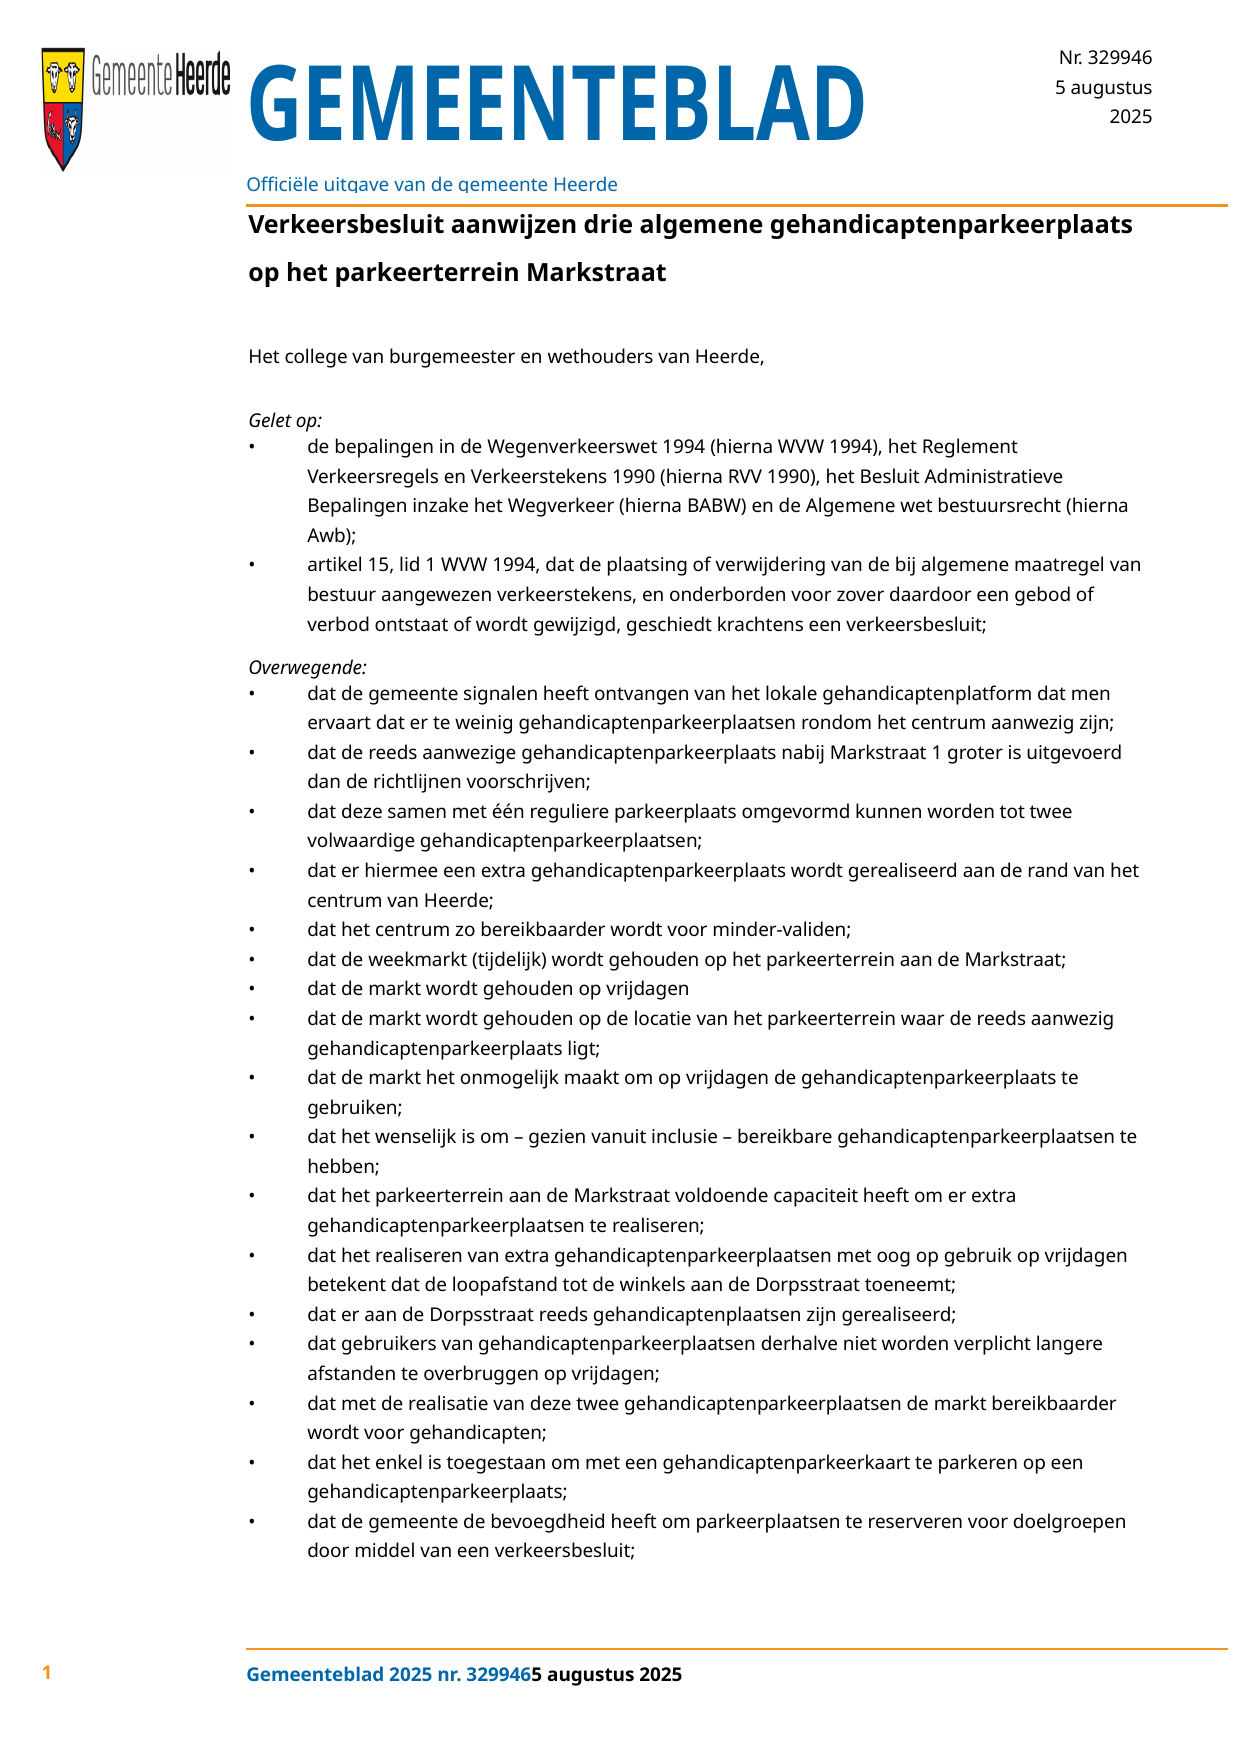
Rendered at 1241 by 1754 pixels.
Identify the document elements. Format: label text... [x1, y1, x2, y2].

list dat het realiseren van extra gehandicaptenparkeerplaatsen met oog op gebruik op vrijdagen betekent dat de loopafstand tot de winkels aan de Dorpsstraat toeneemt; [248, 1242, 1152, 1297]
picture [41, 47, 231, 172]
list de bepalingen in de Wegenverkeerswet 1994 (hierna WVW 1994), het Reglement Verkeersregels en Verkeerstekens 1990 (hierna RVV 1990), het Besluit Administratieve Bepalingen inzake het Wegverkeer (hierna BABW) en de Algemene wet bestuursrecht (hierna Awb); [248, 433, 1152, 548]
list dat de reeds aanwezige gehandicaptenparkeerplaats nabij Markstraat 1 groter is uitgevoerd dan de richtlijnen voorschrijven; [248, 739, 1152, 794]
text Het college van burgemeester en wethouders van Heerde, [248, 344, 1152, 369]
list dat de markt wordt gehouden op vrijdagen [248, 976, 1152, 1001]
list dat het centrum zo bereikbaarder wordt voor minder-validen; [248, 916, 1152, 942]
list dat het wenselijk is om – gezien vanuit inclusie – bereikbare gehandicaptenparkeerplaatsen te hebben; [248, 1123, 1152, 1179]
list dat met de realisatie van deze twee gehandicaptenparkeerplaatsen de markt bereikbaarder wordt voor gehandicapten; [248, 1390, 1152, 1445]
list dat de markt wordt gehouden op de locatie van het parkeerterrein waar de reeds aanwezig gehandicaptenparkeerplaats ligt; [248, 1005, 1152, 1060]
list artikel 15, lid 1 WVW 1994, dat de plaatsing of verwijdering van de bij algemene maatregel van bestuur aangewezen verkeerstekens, en onderborden voor zover daardoor een gebod of verbod ontstaat of wordt gewijzigd, geschiedt krachtens een verkeersbesluit; [248, 552, 1152, 637]
list dat het parkeerterrein aan de Markstraat voldoende capaciteit heeft om er extra gehandicaptenparkeerplaatsen te realiseren; [248, 1183, 1152, 1238]
list dat het enkel is toegestaan om met een gehandicaptenparkeerkaart te parkeren op een gehandicaptenparkeerplaats; [248, 1449, 1152, 1504]
list dat er hiermee een extra gehandicaptenparkeerplaats wordt gerealiseerd aan de rand van het centrum van Heerde; [248, 857, 1152, 912]
text Gelet op: [248, 408, 1152, 433]
list dat gebruikers van gehandicaptenparkeerplaatsen derhalve niet worden verplicht langere afstanden te overbruggen op vrijdagen; [248, 1331, 1152, 1386]
list dat de markt het onmogelijk maakt om op vrijdagen de gehandicaptenparkeerplaats te gebruiken; [248, 1064, 1152, 1119]
text Verkeersbesluit aanwijzen drie algemene gehandicaptenparkeerplaats op het parkeerterrein Markstraat [248, 207, 1152, 288]
list dat de gemeente signalen heeft ontvangen van het lokale gehandicaptenplatform dat men ervaart dat er te weinig gehandicaptenparkeerplaatsen rondom het centrum aanwezig zijn; [248, 680, 1152, 735]
text Overwegende: [248, 654, 1152, 680]
list dat deze samen met één reguliere parkeerplaats omgevormd kunnen worden tot twee volwaardige gehandicaptenparkeerplaatsen; [248, 798, 1152, 853]
list dat de gemeente de bevoegdheid heeft om parkeerplaatsen te reserveren voor doelgroepen door middel van een verkeersbesluit; [248, 1508, 1152, 1563]
list dat de weekmarkt (tijdelijk) wordt gehouden op het parkeerterrein aan de Markstraat; [248, 946, 1152, 972]
list dat er aan de Dorpsstraat reeds gehandicaptenplaatsen zijn gerealiseerd; [248, 1301, 1152, 1327]
